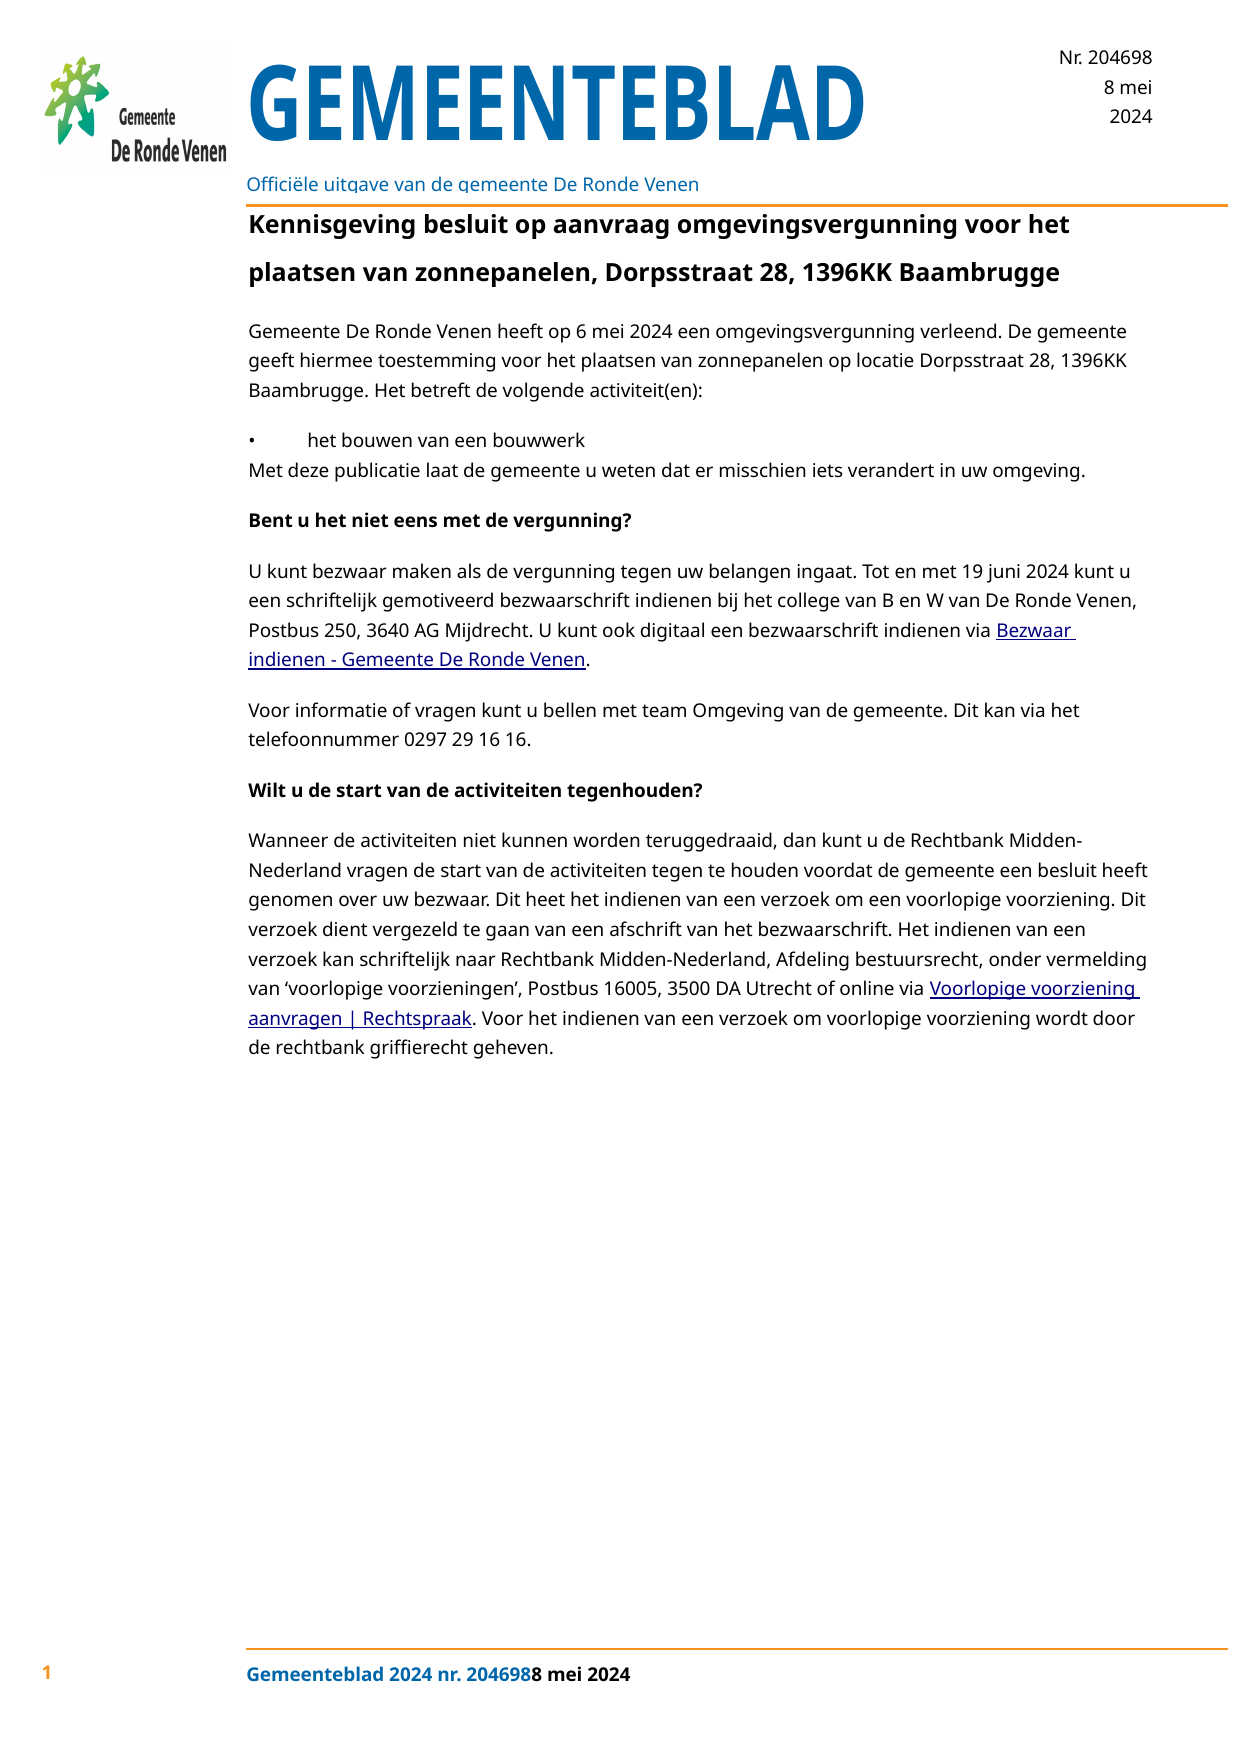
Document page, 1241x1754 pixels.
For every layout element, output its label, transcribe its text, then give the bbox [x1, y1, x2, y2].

text Kennisgeving besluit op aanvraag omgevingsvergunning voor het plaatsen van zonnepanelen, Dorpsstraat 28, 1396KK Baambrugge [248, 207, 1152, 288]
text Gemeente De Ronde Venen heeft op 6 mei 2024 een omgevingsvergunning verleend. De gemeente geeft hiermee toestemming voor het plaatsen van zonnepanelen op locatie Dorpsstraat 28, 1396KK Baambrugge. Het betreft de volgende activiteit(en): [248, 318, 1152, 403]
list het bouwen van een bouwwerk [248, 427, 1152, 453]
picture [41, 47, 231, 172]
text Voor informatie of vragen kunt u bellen met team Omgeving van de gemeente. Dit kan via het telefoonnummer 0297 29 16 16. [248, 697, 1152, 752]
text Wanneer de activiteiten niet kunnen worden teruggedraaid, dan kunt u de Rechtbank Midden-Nederland vragen de start van de activiteiten tegen te houden voordat de gemeente een besluit heeft genomen over uw bezwaar. Dit heet het indienen van een verzoek om een voorlopige voorziening. Dit verzoek dient vergezeld te gaan van een afschrift van het bezwaarschrift. Het indienen van een verzoek kan schriftelijk naar Rechtbank Midden-Nederland, Afdeling bestuursrecht, onder vermelding van ‘voorlopige voorzieningen’, Postbus 16005, 3500 DA Utrecht of online via Voorlopige voorziening aanvragen | Rechtspraak. Voor het indienen van een verzoek om voorlopige voorziening wordt door de rechtbank griffierecht geheven. [248, 827, 1152, 1060]
text Met deze publicatie laat de gemeente u weten dat er misschien iets verandert in uw omgeving. [248, 457, 1152, 483]
text Wilt u de start van de activiteiten tegenhouden? [248, 777, 1152, 803]
text Bent u het niet eens met de vergunning? [248, 507, 1152, 533]
text U kunt bezwaar maken als de vergunning tegen uw belangen ingaat. Tot en met 19 juni 2024 kunt u een schriftelijk gemotiveerd bezwaarschrift indienen bij het college van B en W van De Ronde Venen, Postbus 250, 3640 AG Mijdrecht. U kunt ook digitaal een bezwaarschrift indienen via Bezwaar indienen - Gemeente De Ronde Venen. [248, 558, 1152, 672]
